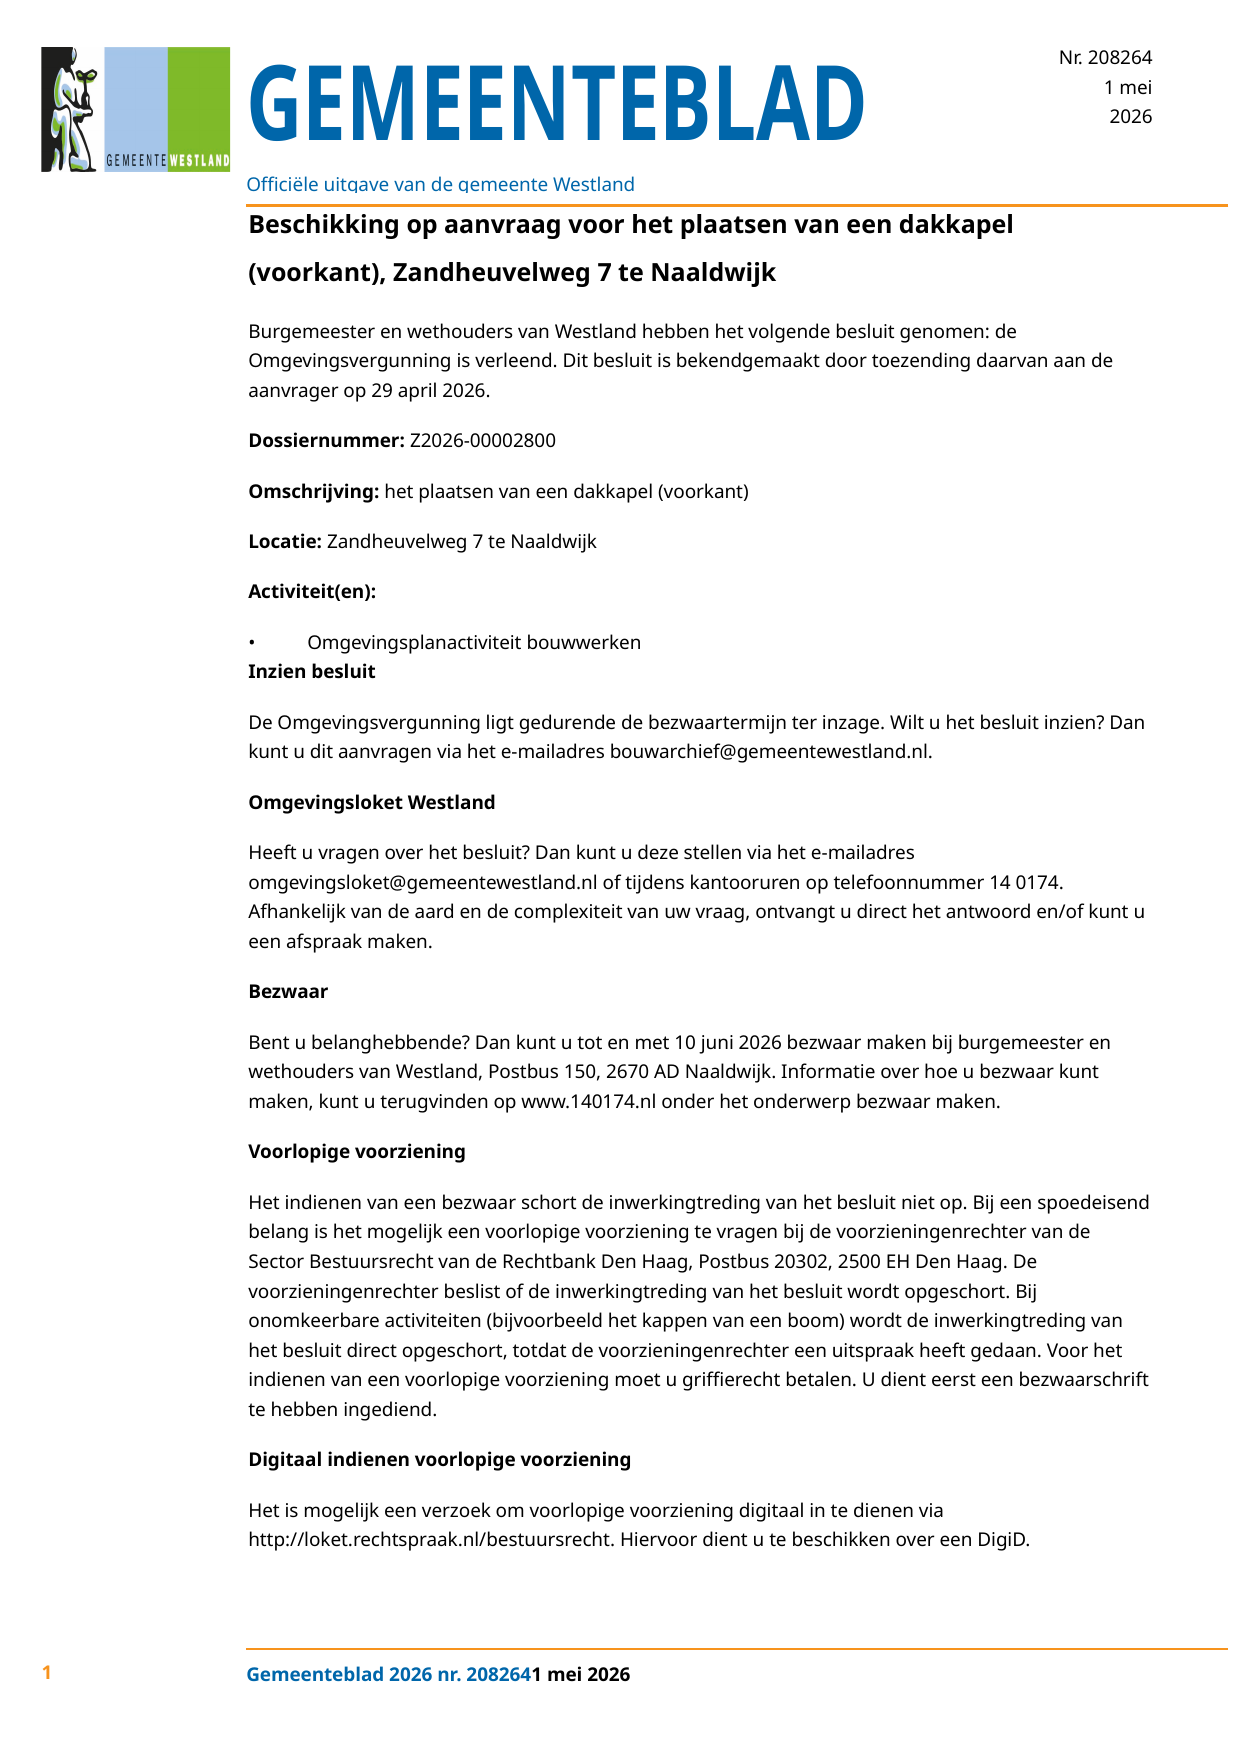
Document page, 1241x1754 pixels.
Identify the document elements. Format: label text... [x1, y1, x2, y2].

text Inzien besluit [248, 659, 1152, 684]
text Omgevingsloket Westland [248, 789, 1152, 815]
text Activiteit(en): [248, 579, 1152, 604]
text Het indienen van een bezwaar schort de inwerkingtreding van het besluit niet op. Bij een spoedeisend belang is het mogelijk een voorlopige voorziening te vragen bij de voorzieningenrechter van de Sector Bestuursrecht van de Rechtbank Den Haag, Postbus 20302, 2500 EH Den Haag. De voorzieningenrechter beslist of de inwerkingtreding van het besluit wordt opgeschort. Bij onomkeerbare activiteiten (bijvoorbeeld het kappen van een boom) wordt de inwerkingtreding van het besluit direct opgeschort, totdat de voorzieningenrechter een uitspraak heeft gedaan. Voor het indienen van een voorlopige voorziening moet u griffierecht betalen. U dient eerst een bezwaarschrift te hebben ingediend. [248, 1189, 1152, 1422]
text De Omgevingsvergunning ligt gedurende de bezwaartermijn ter inzage. Wilt u het besluit inzien? Dan kunt u dit aanvragen via het e-mailadres bouwarchief@gemeentewestland.nl. [248, 709, 1152, 764]
text Voorlopige voorziening [248, 1139, 1152, 1164]
picture [41, 47, 231, 172]
text Bezwaar [248, 979, 1152, 1004]
text Heeft u vragen over het besluit? Dan kunt u deze stellen via het e-mailadres omgevingsloket@gemeentewestland.nl of tijdens kantooruren op telefoonnummer 14 0174. Afhankelijk van de aard en de complexiteit van uw vraag, ontvangt u direct het antwoord en/of kunt u een afspraak maken. [248, 839, 1152, 954]
text Beschikking op aanvraag voor het plaatsen van een dakkapel (voorkant), Zandheuvelweg 7 te Naaldwijk [248, 207, 1152, 288]
text Dossiernummer: Z2026-00002800 [248, 427, 1152, 453]
list Omgevingsplanactiviteit bouwwerken [248, 629, 1152, 655]
text Locatie: Zandheuvelweg 7 te Naaldwijk [248, 528, 1152, 554]
text Burgemeester en wethouders van Westland hebben het volgende besluit genomen: de Omgevingsvergunning is verleend. Dit besluit is bekendgemaakt door toezending daarvan aan de aanvrager op 29 april 2026. [248, 318, 1152, 403]
text Omschrijving: het plaatsen van een dakkapel (voorkant) [248, 478, 1152, 504]
text Digitaal indienen voorlopige voorziening [248, 1447, 1152, 1472]
text Bent u belanghebbende? Dan kunt u tot en met 10 juni 2026 bezwaar maken bij burgemeester en wethouders van Westland, Postbus 150, 2670 AD Naaldwijk. Informatie over hoe u bezwaar kunt maken, kunt u terugvinden op www.140174.nl onder het onderwerp bezwaar maken. [248, 1029, 1152, 1114]
text Het is mogelijk een verzoek om voorlopige voorziening digitaal in te dienen via http://loket.rechtspraak.nl/bestuursrecht. Hiervoor dient u te beschikken over een DigiD. [248, 1497, 1152, 1552]
